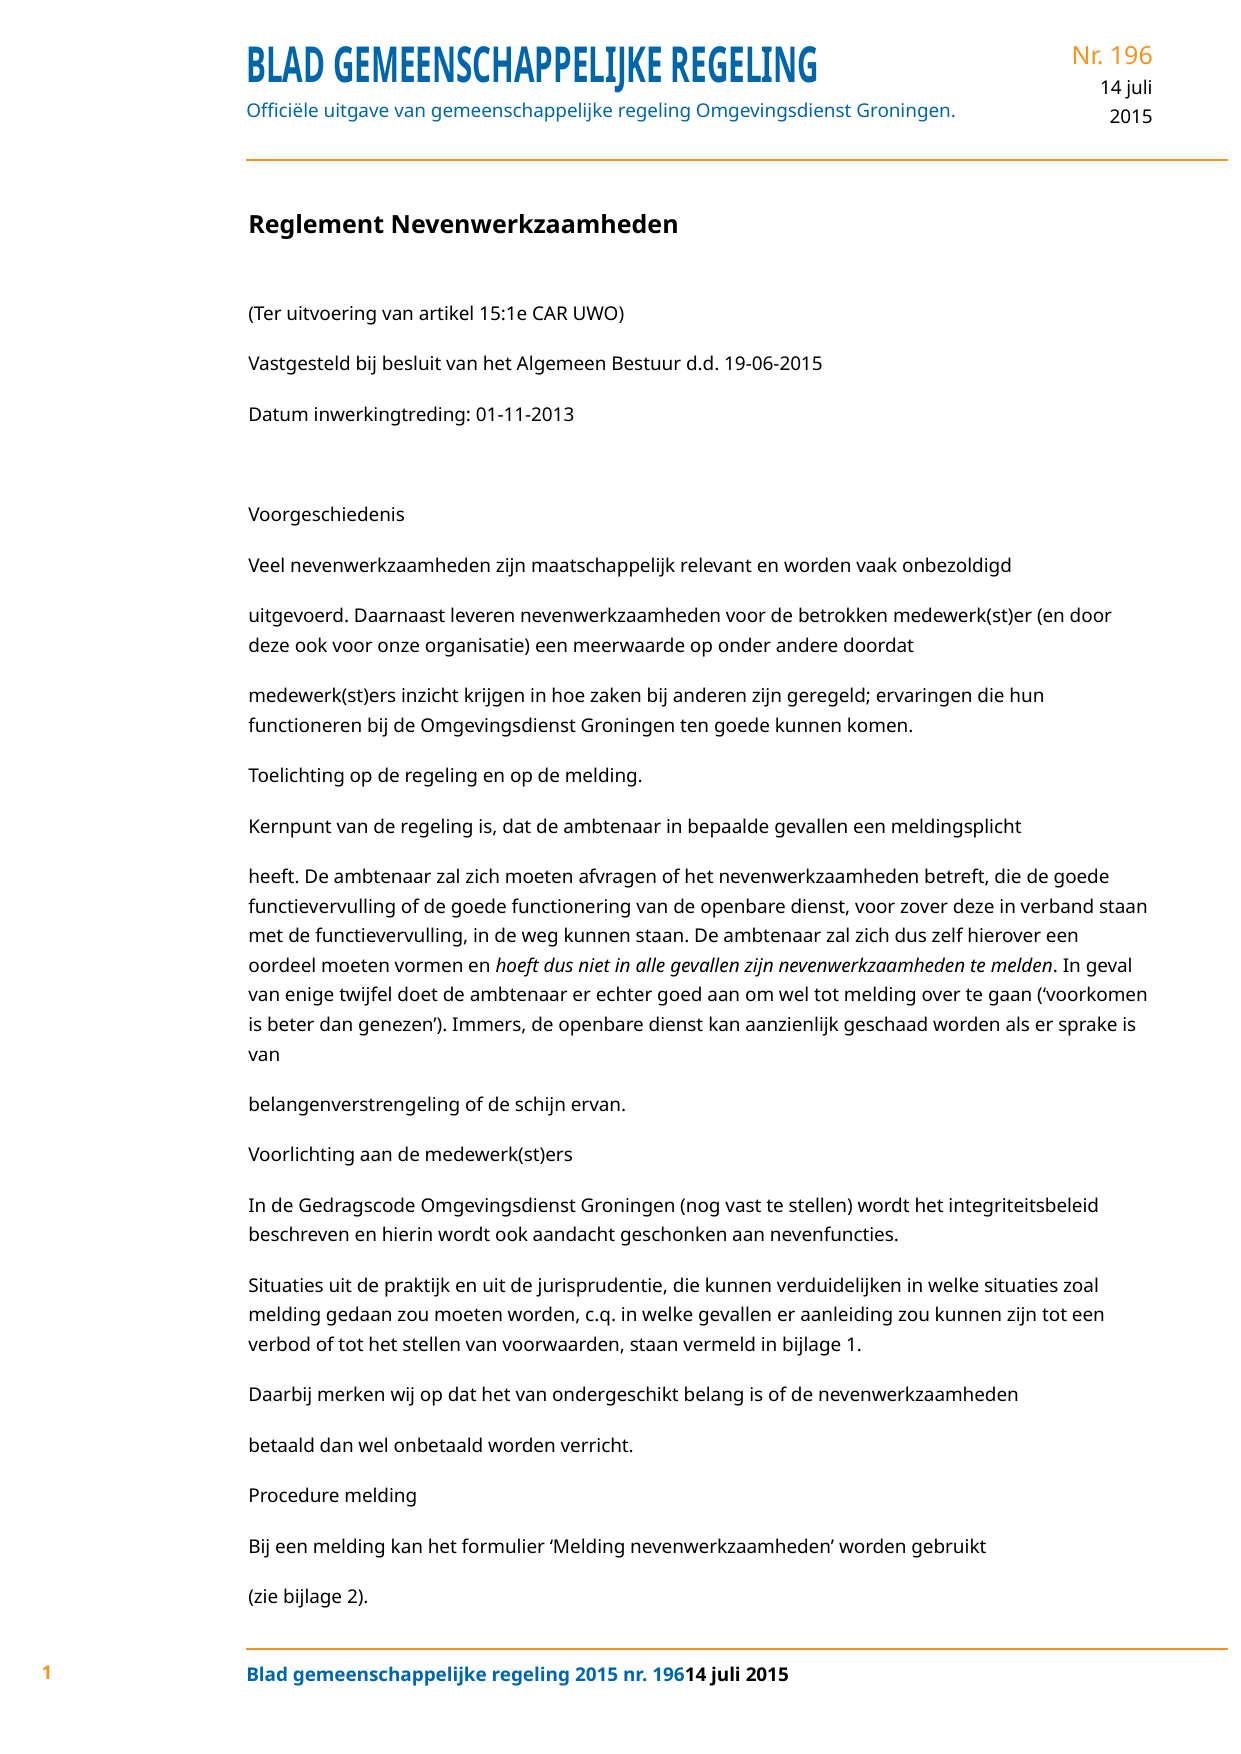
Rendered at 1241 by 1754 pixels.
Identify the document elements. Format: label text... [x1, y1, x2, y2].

text Toelichting op de regeling en op de melding. [248, 762, 1152, 788]
text Bij een melding kan het formulier ‘Melding nevenwerkzaamheden’ worden gebruikt [248, 1533, 1152, 1558]
text uitgevoerd. Daarnaast leveren nevenwerkzaamheden voor de betrokken medewerk(st)er (en door deze ook voor onze organisatie) een meerwaarde op onder andere doordat [248, 602, 1152, 658]
text In de Gedragscode Omgevingsdienst Groningen (nog vast te stellen) wordt het integriteitsbeleid beschreven en hierin wordt ook aandacht geschonken aan nevenfuncties. [248, 1192, 1152, 1247]
text Datum inwerkingtreding: 01-11-2013 [248, 401, 1152, 426]
text Procedure melding [248, 1482, 1152, 1508]
text Kernpunt van de regeling is, dat de ambtenaar in bepaalde gevallen een meldingsplicht [248, 813, 1152, 838]
text Voorlichting aan de medewerk(st)ers [248, 1142, 1152, 1167]
text Daarbij merken wij op dat het van ondergeschikt belang is of de nevenwerkzaamheden [248, 1382, 1152, 1407]
text betaald dan wel onbetaald worden verricht. [248, 1432, 1152, 1458]
text heeft. De ambtenaar zal zich moeten afvragen of het nevenwerkzaamheden betreft, die de goede functievervulling of de goede functionering van de openbare dienst, voor zover deze in verband staan met de functievervulling, in de weg kunnen staan. De ambtenaar zal zich dus zelf hierover een oordeel moeten vormen en hoeft dus niet in alle gevallen zijn nevenwerkzaamheden te melden. In geval van enige twijfel doet de ambtenaar er echter goed aan om wel tot melding over te gaan (‘voorkomen is beter dan genezen’). Immers, de openbare dienst kan aanzienlijk geschaad worden als er sprake is van [248, 863, 1152, 1066]
text Vastgesteld bij besluit van het Algemeen Bestuur d.d. 19-06-2015 [248, 350, 1152, 376]
picture [41, 47, 231, 172]
text (zie bijlage 2). [248, 1583, 1152, 1609]
text (Ter uitvoering van artikel 15:1e CAR UWO) [248, 300, 1152, 326]
text medewerk(st)ers inzicht krijgen in hoe zaken bij anderen zijn geregeld; ervaringen die hun functioneren bij de Omgevingsdienst Groningen ten goede kunnen komen. [248, 682, 1152, 738]
text belangenverstrengeling of de schijn ervan. [248, 1091, 1152, 1117]
text Veel nevenwerkzaamheden zijn maatschappelijk relevant en worden vaak onbezoldigd [248, 552, 1152, 578]
text Reglement Nevenwerkzaamheden [248, 207, 1152, 241]
text Situaties uit de praktijk en uit de jurisprudentie, die kunnen verduidelijken in welke situaties zoal melding gedaan zou moeten worden, c.q. in welke gevallen er aanleiding zou kunnen zijn tot een verbod of tot het stellen van voorwaarden, staan vermeld in bijlage 1. [248, 1272, 1152, 1357]
text Voorgeschiedenis [248, 502, 1152, 527]
